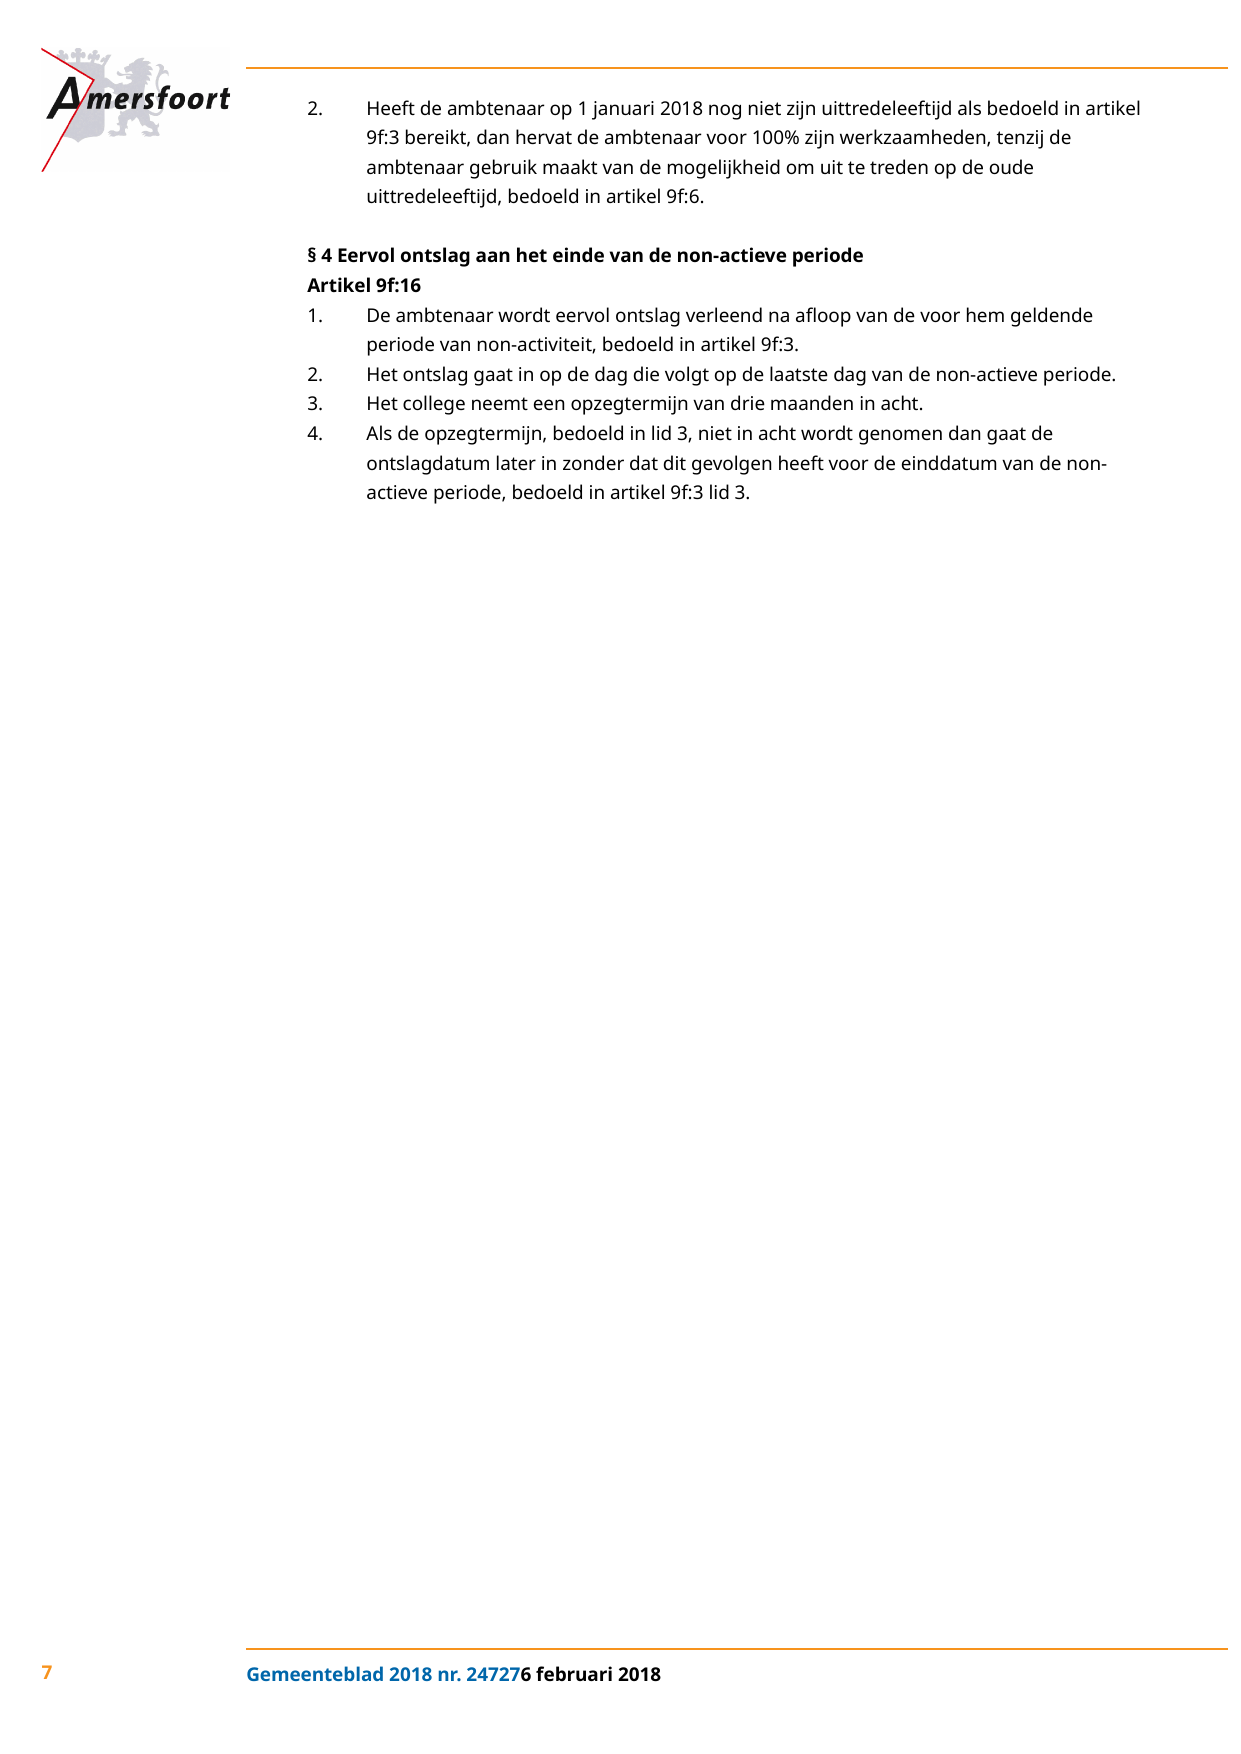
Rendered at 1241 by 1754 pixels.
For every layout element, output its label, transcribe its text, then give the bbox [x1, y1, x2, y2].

list § 4 Eervol ontslag aan het einde van de non-actieve periode [248, 243, 1152, 268]
list Artikel 9f:16 [248, 272, 1152, 298]
list Heeft de ambtenaar op 1 januari 2018 nog niet zijn uittredeleeftijd als bedoeld in artikel 9f:3 bereikt, dan hervat de ambtenaar voor 100% zijn werkzaamheden, tenzij de ambtenaar gebruik maakt van de mogelijkheid om uit te treden op de oude uittredeleeftijd, bedoeld in artikel 9f:6. [307, 95, 1152, 209]
list Als de opzegtermijn, bedoeld in lid 3, niet in acht wordt genomen dan gaat de ontslagdatum later in zonder dat dit gevolgen heeft voor de einddatum van de non-actieve periode, bedoeld in artikel 9f:3 lid 3. [307, 420, 1152, 505]
list Het college neemt een opzegtermijn van drie maanden in acht. [307, 391, 1152, 416]
list De ambtenaar wordt eervol ontslag verleend na afloop van de voor hem geldende periode van non-activiteit, bedoeld in artikel 9f:3. [307, 302, 1152, 357]
list Het ontslag gaat in op de dag die volgt op de laatste dag van de non-actieve periode. [307, 361, 1152, 387]
picture [41, 47, 231, 172]
